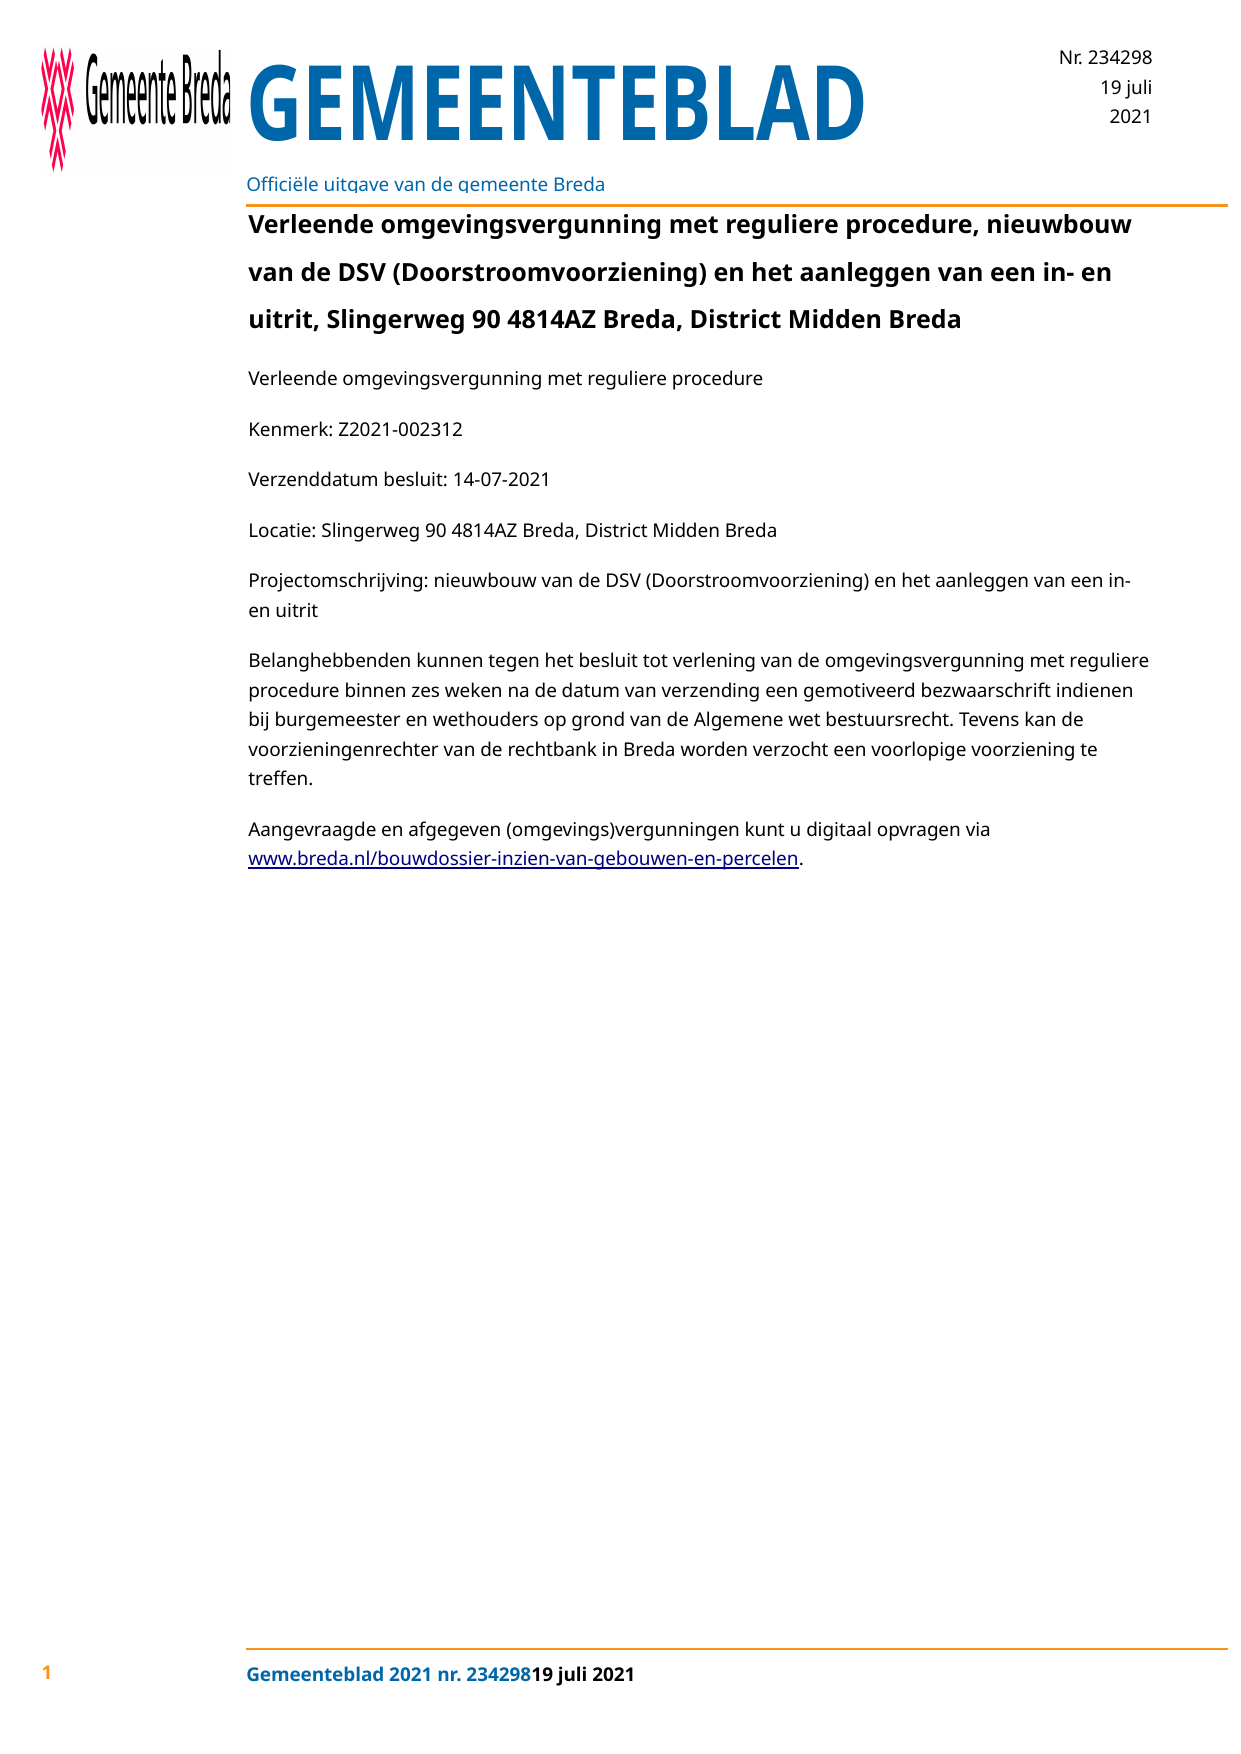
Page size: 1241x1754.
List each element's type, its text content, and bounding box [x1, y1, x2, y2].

text Verleende omgevingsvergunning met reguliere procedure, nieuwbouw van de DSV (Doorstroomvoorziening) en het aanleggen van een in- en uitrit, Slingerweg 90 4814AZ Breda, District Midden Breda [248, 207, 1152, 336]
text Verleende omgevingsvergunning met reguliere procedure [248, 366, 1152, 391]
text Belanghebbenden kunnen tegen het besluit tot verlening van de omgevingsvergunning met reguliere procedure binnen zes weken na de datum van verzending een gemotiveerd bezwaarschrift indienen bij burgemeester en wethouders op grond van de Algemene wet bestuursrecht. Tevens kan de voorzieningenrechter van de rechtbank in Breda worden verzocht een voorlopige voorziening te treffen. [248, 647, 1152, 791]
text Verzenddatum besluit: 14-07-2021 [248, 466, 1152, 492]
text Aangevraagde en afgegeven (omgevings)vergunningen kunt u digitaal opvragen via www.breda.nl/bouwdossier-inzien-van-gebouwen-en-percelen. [248, 816, 1152, 871]
text Kenmerk: Z2021-002312 [248, 416, 1152, 442]
text Projectomschrijving: nieuwbouw van de DSV (Doorstroomvoorziening) en het aanleggen van een in- en uitrit [248, 567, 1152, 622]
text Locatie: Slingerweg 90 4814AZ Breda, District Midden Breda [248, 517, 1152, 542]
picture [41, 47, 231, 172]
